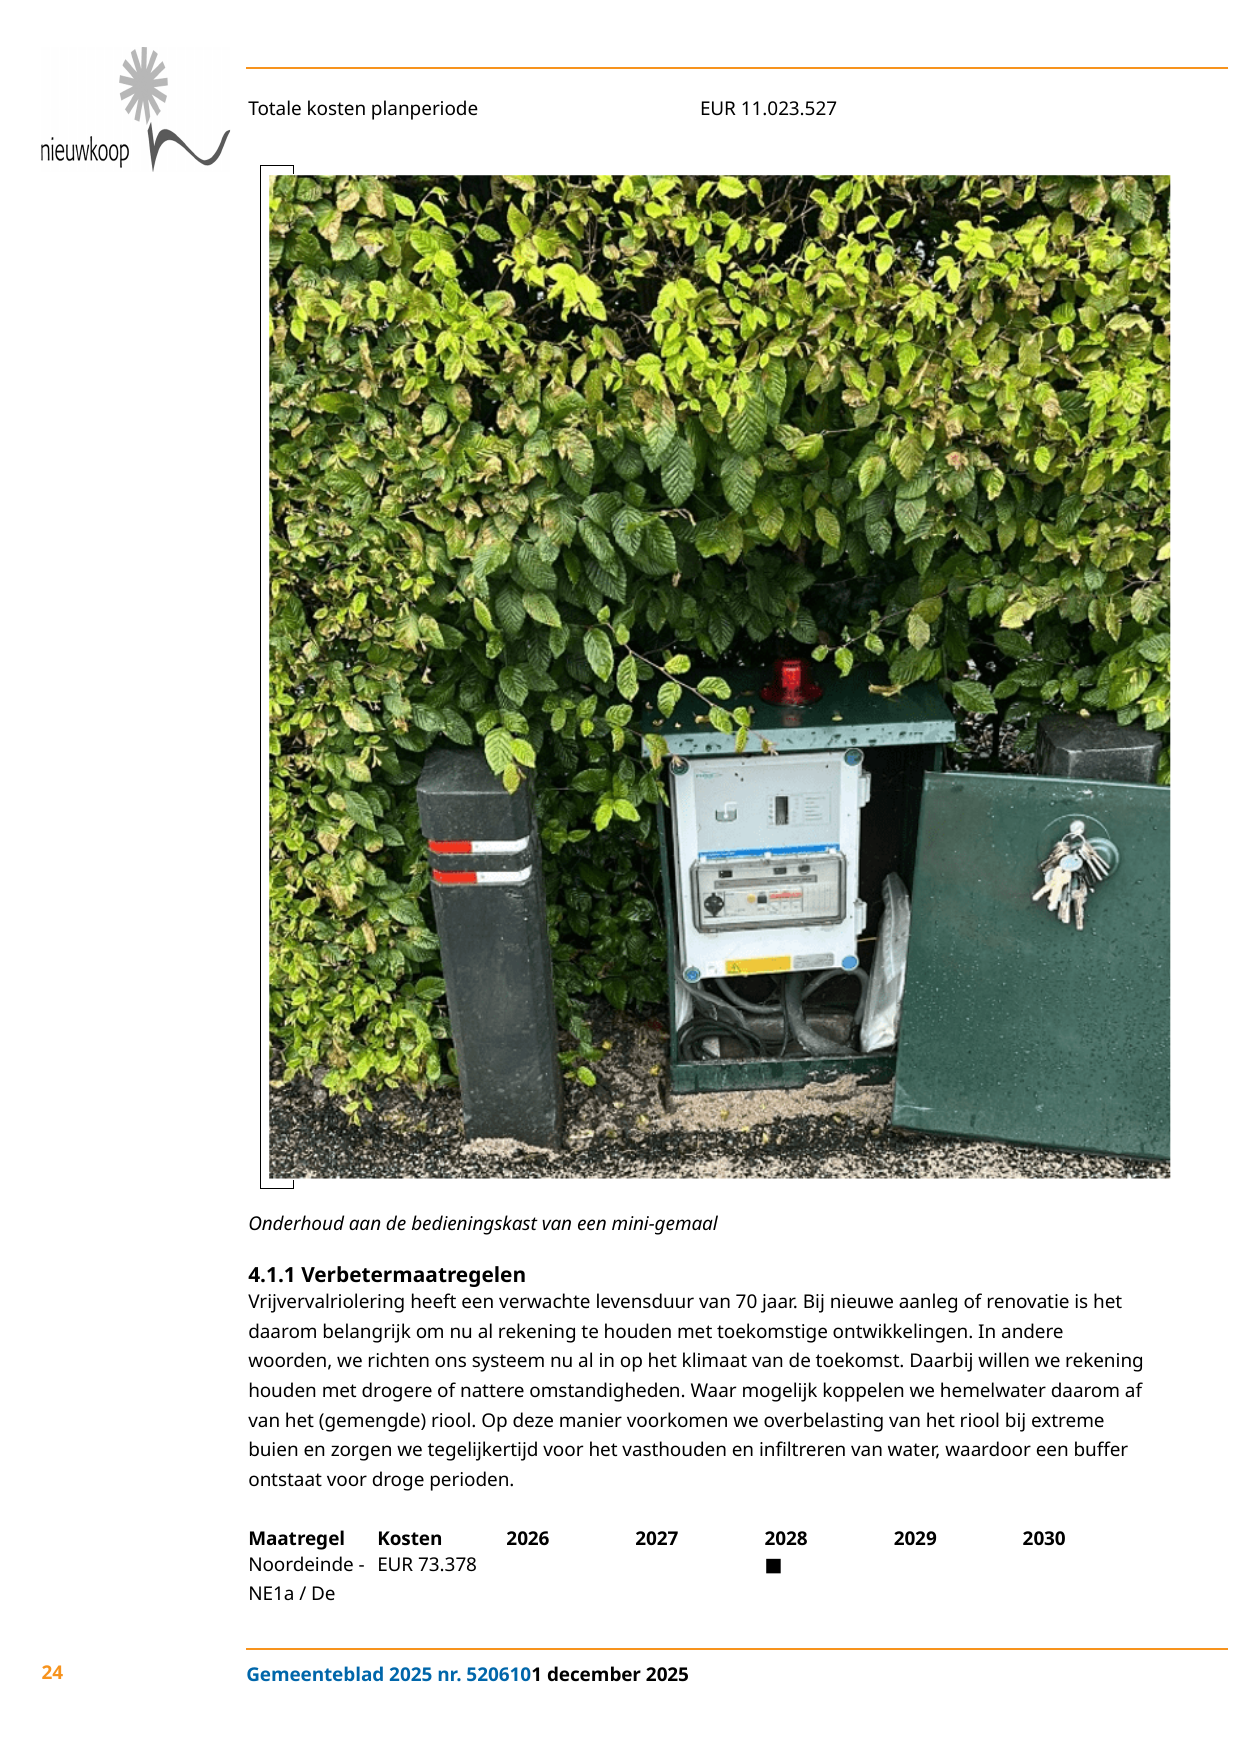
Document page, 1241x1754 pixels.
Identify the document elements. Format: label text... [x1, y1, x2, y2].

table_cell Totale kosten planperiode [248, 95, 700, 121]
table_cell EUR 73.378 [377, 1551, 506, 1606]
table_cell EUR 11.023.527 [700, 95, 1152, 121]
table_header Kosten [377, 1525, 506, 1551]
picture [268, 174, 1173, 1180]
text 4.1.1 Verbetermaatregelen [248, 1260, 1152, 1288]
table_header Maatregel [248, 1525, 377, 1551]
table_header 2027 [635, 1525, 764, 1551]
table_cell ■︎ [764, 1551, 893, 1606]
text Onderhoud aan de bedieningskast van een mini-gemaal [248, 1210, 1152, 1235]
table_header 2030 [1023, 1525, 1152, 1551]
table_header 2028 [764, 1525, 893, 1551]
table_cell [894, 1551, 1022, 1606]
table_cell [506, 1551, 635, 1606]
table_cell [1023, 1551, 1152, 1606]
table_cell [635, 1551, 764, 1606]
picture [41, 47, 231, 172]
table_header 2029 [894, 1525, 1022, 1551]
text Vrijvervalriolering heeft een verwachte levensduur van 70 jaar. Bij nieuwe aanleg of renovatie is het daarom belangrijk om nu al rekening te houden met toekomstige ontwikkelingen. In andere woorden, we richten ons systeem nu al in op het klimaat van de toekomst. Daarbij willen we rekening houden met drogere of nattere omstandigheden. Waar mogelijk koppelen we hemelwater daarom af van het (gemengde) riool. Op deze manier voorkomen we overbelasting van het riool bij extreme buien en zorgen we tegelijkertijd voor het vasthouden en infiltreren van water, waardoor een buffer ontstaat voor droge perioden. [248, 1288, 1152, 1492]
table_header 2026 [506, 1525, 635, 1551]
table_cell Noordeinde - NE1a / De [248, 1551, 377, 1606]
